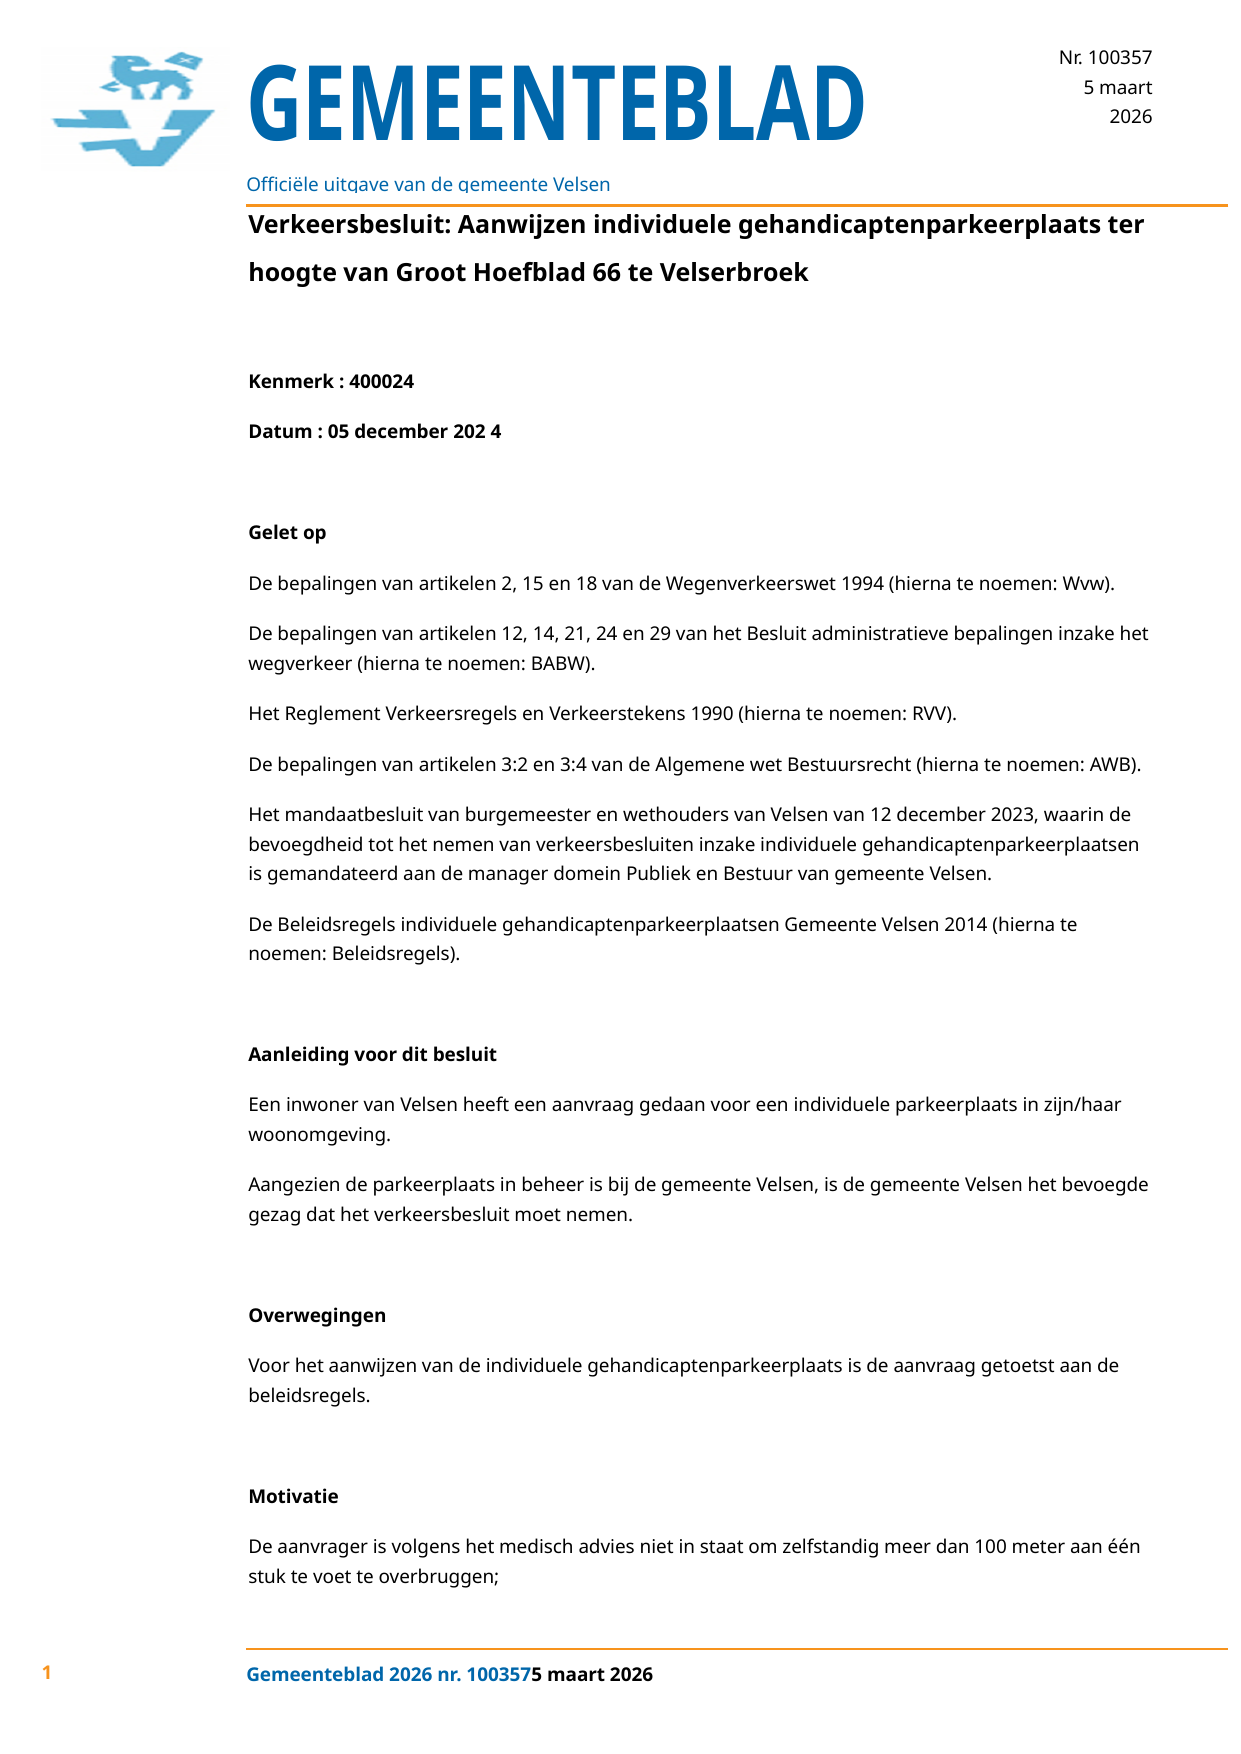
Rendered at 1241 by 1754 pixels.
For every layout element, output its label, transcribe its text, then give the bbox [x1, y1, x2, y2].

text Kenmerk : 400024 [248, 368, 1152, 394]
text Verkeersbesluit: Aanwijzen individuele gehandicaptenparkeerplaats ter hoogte van Groot Hoefblad 66 te Velserbroek [248, 207, 1152, 288]
text Motivatie [248, 1483, 1152, 1509]
text Aangezien de parkeerplaats in beheer is bij de gemeente Velsen, is de gemeente Velsen het bevoegde gezag dat het verkeersbesluit moet nemen. [248, 1172, 1152, 1227]
text De bepalingen van artikelen 2, 15 en 18 van de Wegenverkeerswet 1994 (hierna te noemen: Wvw). [248, 570, 1152, 596]
text De bepalingen van artikelen 12, 14, 21, 24 en 29 van het Besluit administratieve bepalingen inzake het wegverkeer (hierna te noemen: BABW). [248, 620, 1152, 676]
picture [41, 47, 231, 172]
text Datum : 05 december 202 4 [248, 419, 1152, 444]
text Overwegingen [248, 1302, 1152, 1328]
text Aanleiding voor dit besluit [248, 1041, 1152, 1067]
text De bepalingen van artikelen 3:2 en 3:4 van de Algemene wet Bestuursrecht (hierna te noemen: AWB). [248, 751, 1152, 777]
text Voor het aanwijzen van de individuele gehandicaptenparkeerplaats is de aanvraag getoetst aan de beleidsregels. [248, 1352, 1152, 1408]
text De aanvrager is volgens het medisch advies niet in staat om zelfstandig meer dan 100 meter aan één stuk te voet te overbruggen; [248, 1533, 1152, 1589]
text Een inwoner van Velsen heeft een aanvraag gedaan voor een individuele parkeerplaats in zijn/haar woonomgeving. [248, 1092, 1152, 1147]
text Het Reglement Verkeersregels en Verkeerstekens 1990 (hierna te noemen: RVV). [248, 700, 1152, 726]
text Het mandaatbesluit van burgemeester en wethouders van Velsen van 12 december 2023, waarin de bevoegdheid tot het nemen van verkeersbesluiten inzake individuele gehandicaptenparkeerplaatsen is gemandateerd aan de manager domein Publiek en Bestuur van gemeente Velsen. [248, 801, 1152, 886]
text Gelet op [248, 519, 1152, 545]
text De Beleidsregels individuele gehandicaptenparkeerplaatsen Gemeente Velsen 2014 (hierna te noemen: Beleidsregels). [248, 911, 1152, 966]
